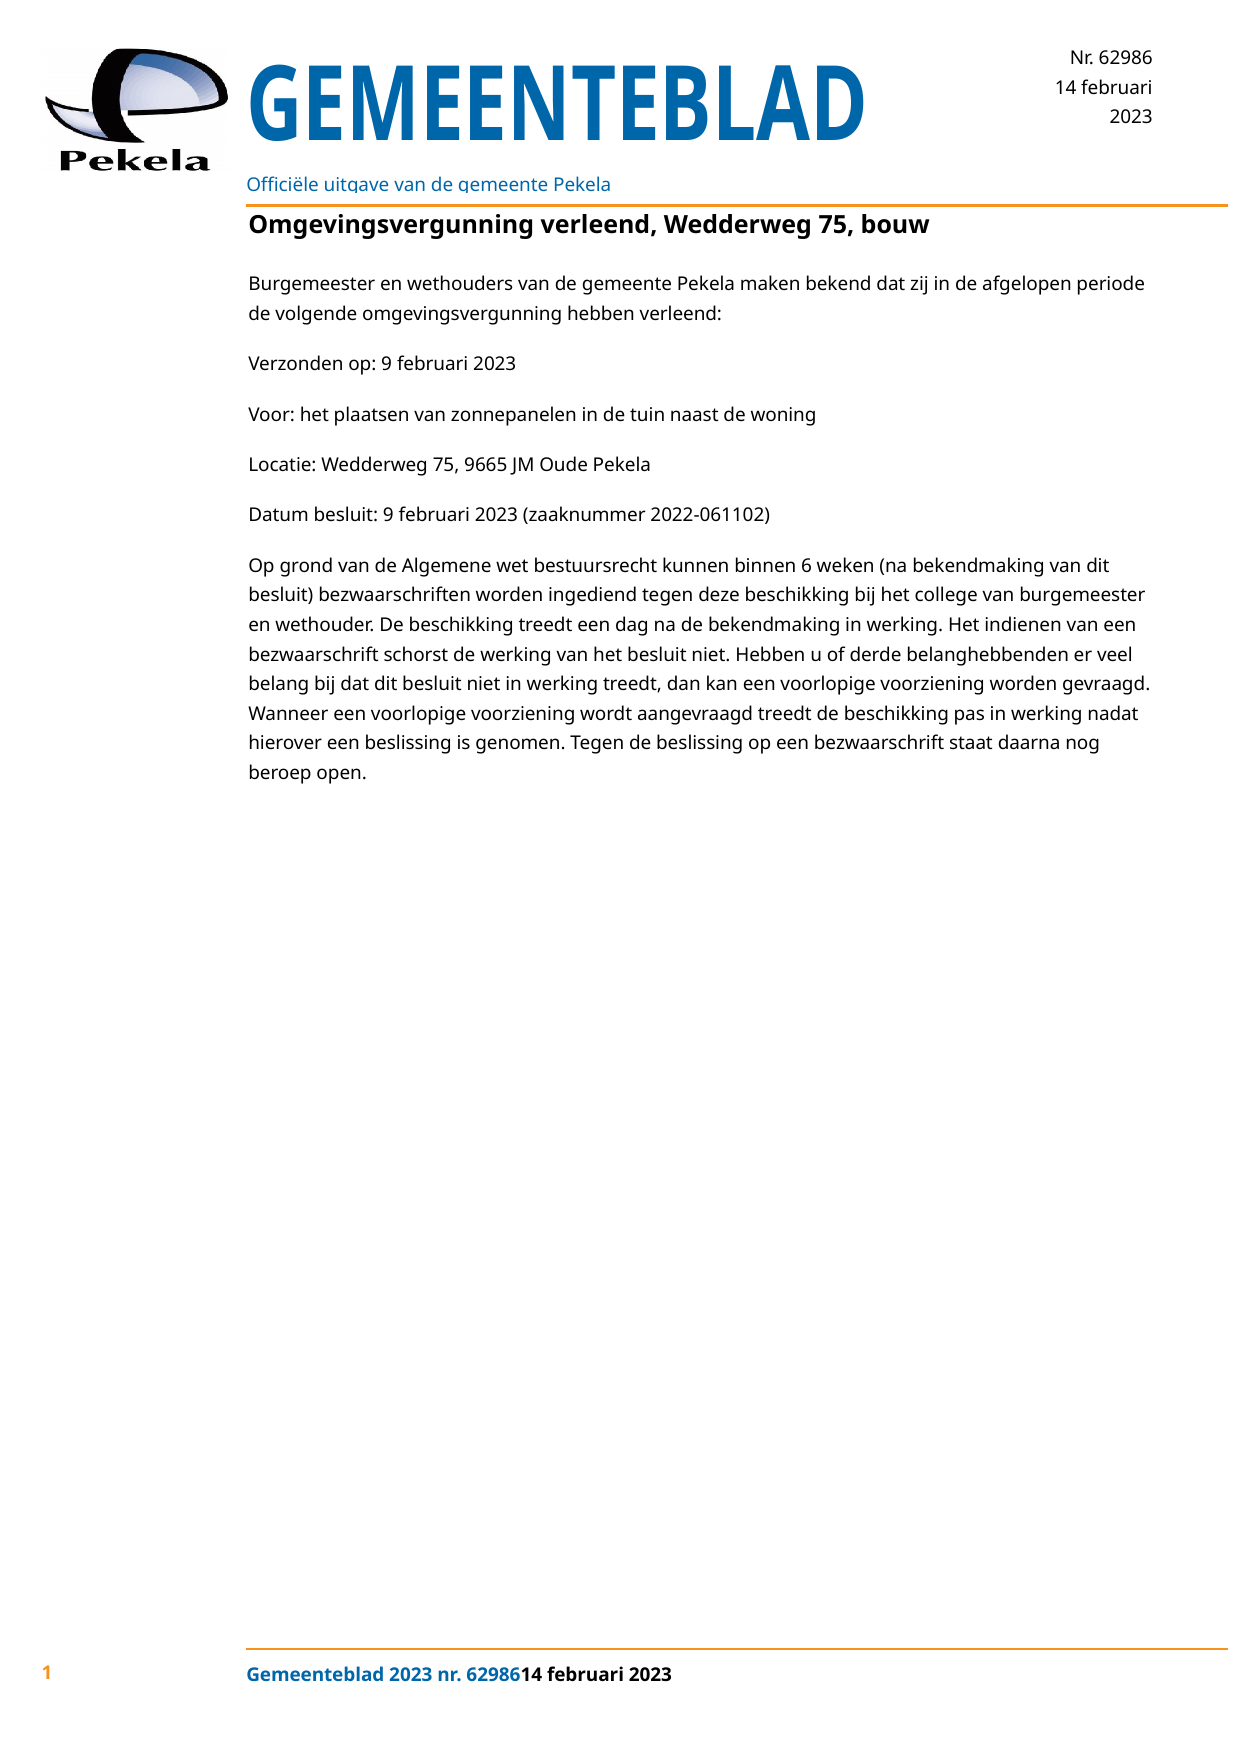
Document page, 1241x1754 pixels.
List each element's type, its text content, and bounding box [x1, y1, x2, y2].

text Locatie: Wedderweg 75, 9665 JM Oude Pekela [248, 451, 1152, 477]
text Op grond van de Algemene wet bestuursrecht kunnen binnen 6 weken (na bekendmaking van dit besluit) bezwaarschriften worden ingediend tegen deze beschikking bij het college van burgemeester en wethouder. De beschikking treedt een dag na de bekendmaking in werking. Het indienen van een bezwaarschrift schorst de werking van het besluit niet. Hebben u of derde belanghebbenden er veel belang bij dat dit besluit niet in werking treedt, dan kan een voorlopige voorziening worden gevraagd. Wanneer een voorlopige voorziening wordt aangevraagd treedt de beschikking pas in werking nadat hierover een beslissing is genomen. Tegen de beslissing op een bezwaarschrift staat daarna nog beroep open. [248, 552, 1152, 785]
text Verzonden op: 9 februari 2023 [248, 350, 1152, 376]
text Datum besluit: 9 februari 2023 (zaaknummer 2022-061102) [248, 502, 1152, 527]
picture [41, 47, 231, 172]
text Burgemeester en wethouders van de gemeente Pekela maken bekend dat zij in de afgelopen periode de volgende omgevingsvergunning hebben verleend: [248, 270, 1152, 326]
text Voor: het plaatsen van zonnepanelen in de tuin naast de woning [248, 401, 1152, 426]
text Omgevingsvergunning verleend, Wedderweg 75, bouw [248, 207, 1152, 241]
